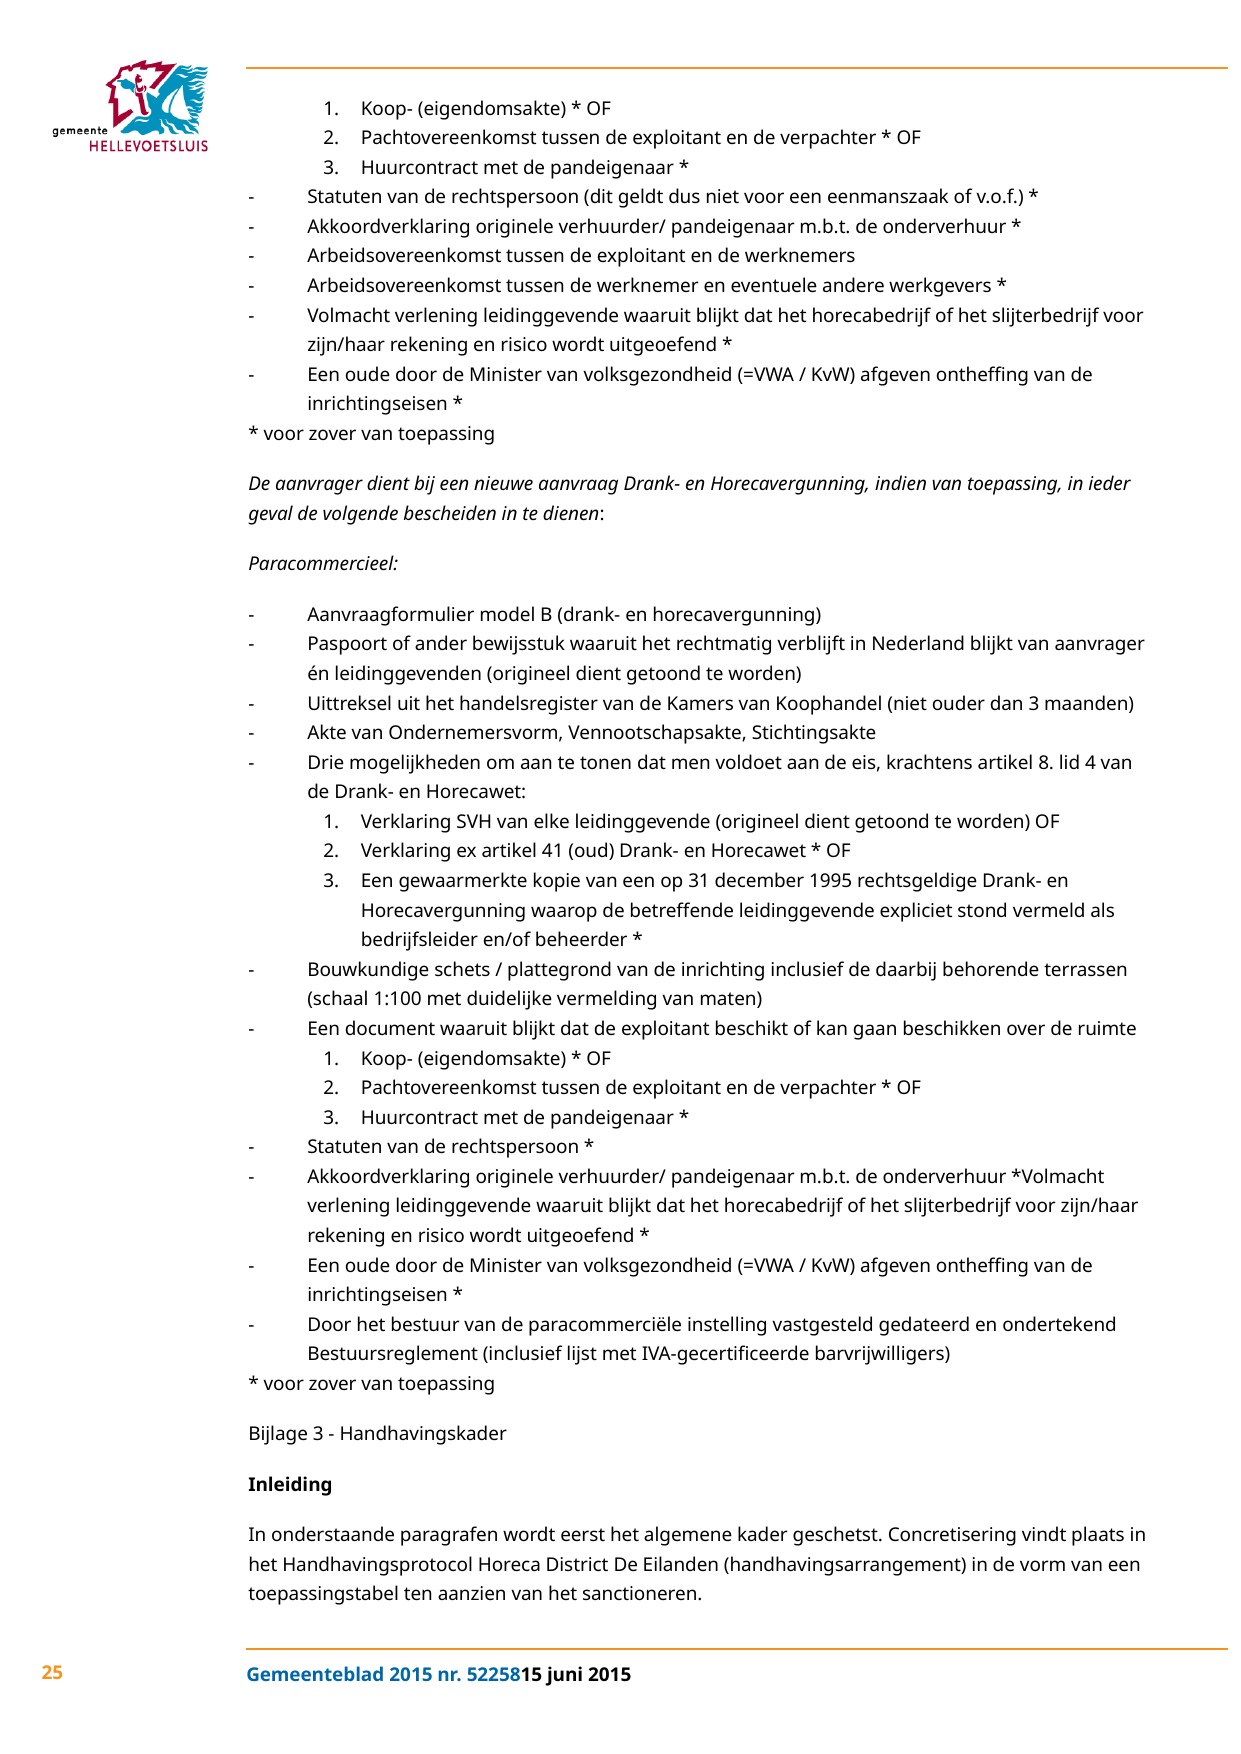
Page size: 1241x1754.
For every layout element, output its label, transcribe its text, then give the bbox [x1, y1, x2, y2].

list Door het bestuur van de paracommerciële instelling vastgesteld gedateerd en ondertekend Bestuursreglement (inclusief lijst met IVA-gecertificeerde barvrijwilligers) [248, 1311, 1152, 1366]
list Bouwkundige schets / plattegrond van de inrichting inclusief de daarbij behorende terrassen (schaal 1:100 met duidelijke vermelding van maten) [248, 956, 1152, 1011]
text * voor zover van toepassing [248, 1370, 1152, 1396]
list Huurcontract met de pandeigenaar * [323, 154, 1152, 180]
list Pachtovereenkomst tussen de exploitant en de verpachter * OF [323, 124, 1152, 150]
list Akte van Ondernemersvorm, Vennootschapsakte, Stichtingsakte [248, 719, 1152, 745]
list Een oude door de Minister van volksgezondheid (=VWA / KvW) afgeven ontheffing van de inrichtingseisen * [248, 361, 1152, 416]
list Akkoordverklaring originele verhuurder/ pandeigenaar m.b.t. de onderverhuur * [248, 213, 1152, 239]
text * voor zover van toepassing [248, 420, 1152, 446]
list Uittreksel uit het handelsregister van de Kamers van Koophandel (niet ouder dan 3 maanden) [248, 690, 1152, 716]
list Statuten van de rechtspersoon (dit geldt dus niet voor een eenmanszaak of v.o.f.) * [248, 183, 1152, 209]
list Een oude door de Minister van volksgezondheid (=VWA / KvW) afgeven ontheffing van de inrichtingseisen * [248, 1252, 1152, 1307]
list Drie mogelijkheden om aan te tonen dat men voldoet aan de eis, krachtens artikel 8. lid 4 van de Drank- en Horecawet: [248, 749, 1152, 804]
list Arbeidsovereenkomst tussen de exploitant en de werknemers [248, 243, 1152, 268]
list Volmacht verlening leidinggevende waaruit blijkt dat het horecabedrijf of het slijterbedrijf voor zijn/haar rekening en risico wordt uitgeoefend * [248, 302, 1152, 357]
list Verklaring SVH van elke leidinggevende (origineel dient getoond te worden) OF [323, 808, 1152, 834]
list Statuten van de rechtspersoon * [248, 1133, 1152, 1159]
list Arbeidsovereenkomst tussen de werknemer en eventuele andere werkgevers * [248, 272, 1152, 298]
text De aanvrager dient bij een nieuwe aanvraag Drank- en Horecavergunning, indien van toepassing, in ieder geval de volgende bescheiden in te dienen: [248, 471, 1152, 526]
text Bijlage 3 - Handhavingskader [248, 1421, 1152, 1446]
text Inleiding [248, 1471, 1152, 1497]
list Koop- (eigendomsakte) * OF [323, 1045, 1152, 1071]
list Een gewaarmerkte kopie van een op 31 december 1995 rechtsgeldige Drank- en Horecavergunning waarop de betreffende leidinggevende expliciet stond vermeld als bedrijfsleider en/of beheerder * [323, 867, 1152, 952]
list Akkoordverklaring originele verhuurder/ pandeigenaar m.b.t. de onderverhuur *Volmacht verlening leidinggevende waaruit blijkt dat het horecabedrijf of het slijterbedrijf voor zijn/haar rekening en risico wordt uitgeoefend * [248, 1163, 1152, 1248]
text In onderstaande paragrafen wordt eerst het algemene kader geschetst. Concretisering vindt plaats in het Handhavingsprotocol Horeca District De Eilanden (handhavingsarrangement) in de vorm van een toepassingstabel ten aanzien van het sanctioneren. [248, 1521, 1152, 1606]
list Koop- (eigendomsakte) * OF [323, 95, 1152, 121]
list Huurcontract met de pandeigenaar * [323, 1104, 1152, 1130]
list Aanvraagformulier model B (drank- en horecavergunning) [248, 601, 1152, 627]
picture [41, 47, 231, 172]
list Verklaring ex artikel 41 (oud) Drank- en Horecawet * OF [323, 838, 1152, 863]
list Een document waaruit blijkt dat de exploitant beschikt of kan gaan beschikken over de ruimte [248, 1015, 1152, 1041]
list Pachtovereenkomst tussen de exploitant en de verpachter * OF [323, 1074, 1152, 1100]
list Paspoort of ander bewijsstuk waaruit het rechtmatig verblijft in Nederland blijkt van aanvrager én leidinggevenden (origineel dient getoond te worden) [248, 631, 1152, 686]
text Paracommercieel: [248, 551, 1152, 576]
